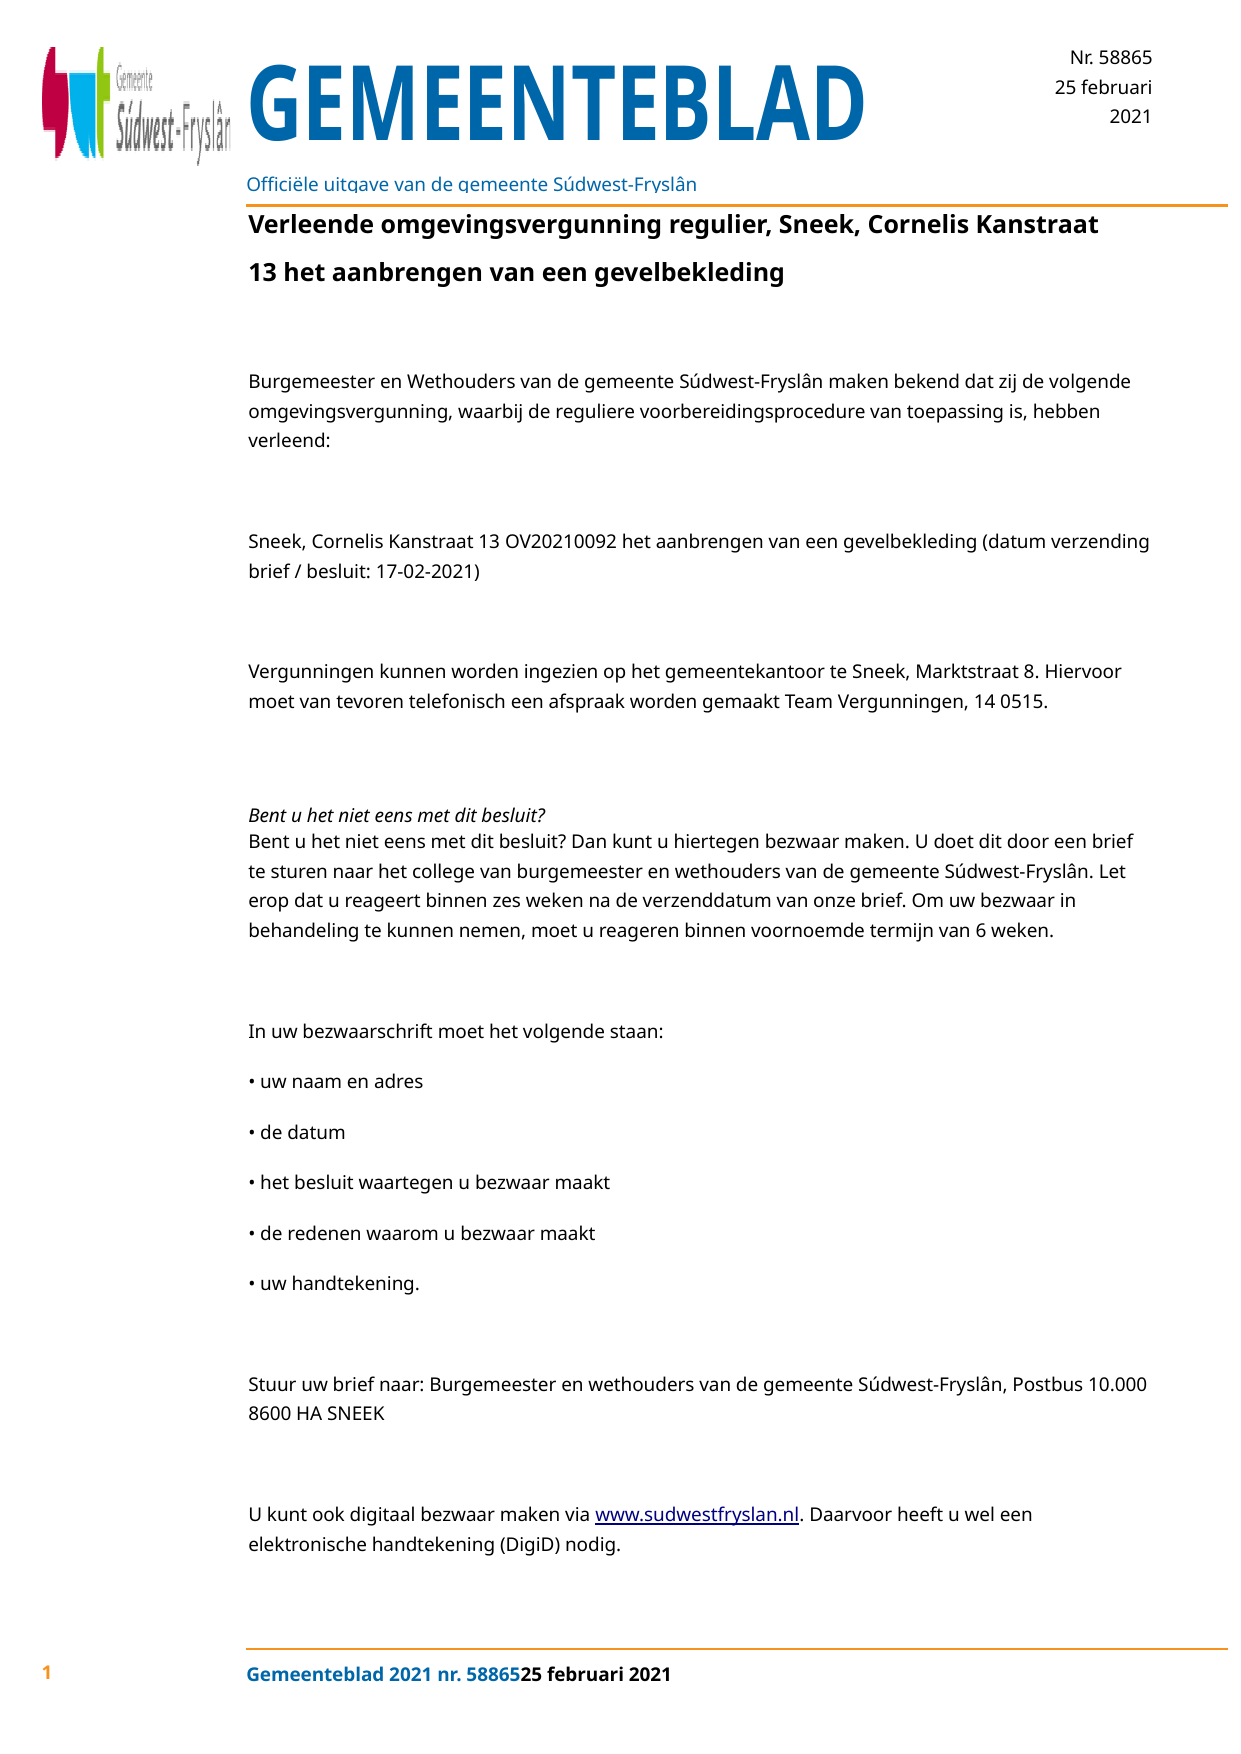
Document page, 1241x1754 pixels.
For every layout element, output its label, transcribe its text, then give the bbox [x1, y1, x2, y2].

text • uw handtekening. [248, 1270, 1152, 1296]
text • de datum [248, 1119, 1152, 1144]
text Burgemeester en Wethouders van de gemeente Súdwest-Fryslân maken bekend dat zij de volgende omgevingsvergunning, waarbij de reguliere voorbereidingsprocedure van toepassing is, hebben verleend: [248, 368, 1152, 453]
text Verleende omgevingsvergunning regulier, Sneek, Cornelis Kanstraat 13 het aanbrengen van een gevelbekleding [248, 207, 1152, 288]
text Vergunningen kunnen worden ingezien op het gemeentekantoor te Sneek, Marktstraat 8. Hiervoor moet van tevoren telefonisch een afspraak worden gemaakt Team Vergunningen, 14 0515. [248, 659, 1152, 714]
text • uw naam en adres [248, 1068, 1152, 1094]
picture [41, 47, 231, 172]
text Bent u het niet eens met dit besluit? [248, 803, 1152, 828]
text Sneek, Cornelis Kanstraat 13 OV20210092 het aanbrengen van een gevelbekleding (datum verzending brief / besluit: 17-02-2021) [248, 528, 1152, 584]
text U kunt ook digitaal bezwaar maken via www.sudwestfryslan.nl. Daarvoor heeft u wel een elektronische handtekening (DigiD) nodig. [248, 1501, 1152, 1557]
text Stuur uw brief naar: Burgemeester en wethouders van de gemeente Súdwest-Fryslân, Postbus 10.000 8600 HA SNEEK [248, 1371, 1152, 1426]
text Bent u het niet eens met dit besluit? Dan kunt u hiertegen bezwaar maken. U doet dit door een brief te sturen naar het college van burgemeester en wethouders van de gemeente Súdwest-Fryslân. Let erop dat u reageert binnen zes weken na de verzenddatum van onze brief. Om uw bezwaar in behandeling te kunnen nemen, moet u reageren binnen voornoemde termijn van 6 weken. [248, 828, 1152, 943]
text In uw bezwaarschrift moet het volgende staan: [248, 1018, 1152, 1044]
text • het besluit waartegen u bezwaar maakt [248, 1169, 1152, 1195]
text • de redenen waarom u bezwaar maakt [248, 1220, 1152, 1245]
